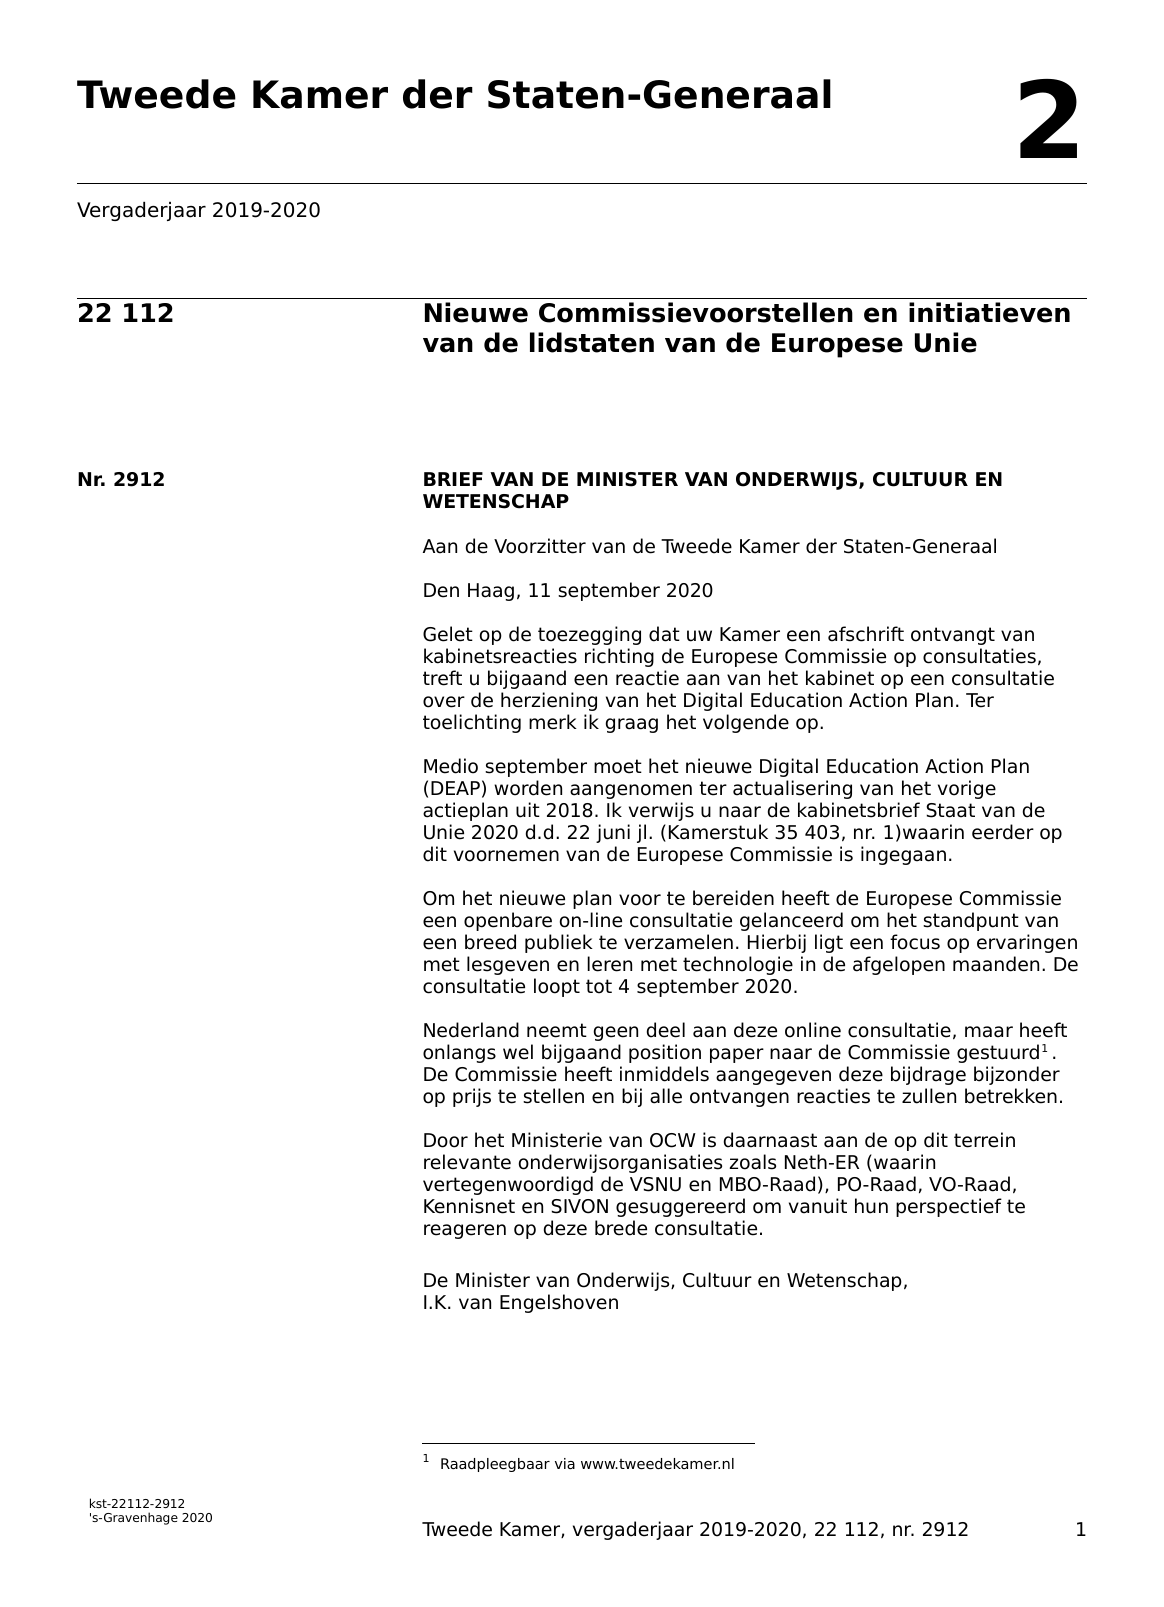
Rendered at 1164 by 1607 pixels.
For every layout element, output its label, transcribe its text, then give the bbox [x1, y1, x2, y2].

table_cell Vergaderjaar 2019-2020 [77, 184, 1087, 298]
text Gelet op de toezegging dat uw Kamer een afschrift ontvangt van kabinetsreacties richting de Europese Commissie op consultaties, treft u bijgaand een reactie aan van het kabinet op een consultatie over de herziening van het Digital Education Action Plan. Ter toelichting merk ik graag het volgende op. [422, 624, 1087, 734]
table_header 2 [886, 59, 1087, 183]
text Raadpleegbaar via www.tweedekamer.nl [422, 1452, 1087, 1474]
text Om het nieuwe plan voor te bereiden heeft de Europese Commissie een openbare on-line consultatie gelanceerd om het standpunt van een breed publiek te verzamelen. Hierbij ligt een focus op ervaringen met lesgeven en leren met technologie in de afgelopen maanden. De consultatie loopt tot 4 september 2020. [422, 888, 1087, 998]
text Nederland neemt geen deel aan deze online consultatie, maar heeft onlangs wel bijgaand position paper naar de Commissie gestuurd. De Commissie heeft inmiddels aangegeven deze bijdrage bijzonder op prijs te stellen en bij alle ontvangen reacties te zullen betrekken. [422, 1020, 1087, 1108]
text De Minister van Onderwijs, Cultuur en Wetenschap, I.K. van Engelshoven [422, 1270, 1087, 1314]
text Medio september moet het nieuwe Digital Education Action Plan (DEAP) worden aangenomen ter actualisering van het vorige actieplan uit 2018. Ik verwijs u naar de kabinetsbrief Staat van de Unie 2020 d.d. 22 juni jl. (Kamerstuk 35 403, nr. 1)waarin eerder op dit voornemen van de Europese Commissie is ingegaan. [422, 756, 1087, 866]
subtitle Nr. 2912 BRIEF VAN DE MINISTER VAN ONDERWIJS, CULTUUR EN WETENSCHAP [77, 469, 1087, 513]
text Den Haag, 11 september 2020 [422, 580, 1087, 602]
text Door het Ministerie van OCW is daarnaast aan de op dit terrein relevante onderwijsorganisaties zoals Neth-ER (waarin vertegenwoordigd de VSNU en MBO-Raad), PO-Raad, VO-Raad, Kennisnet en SIVON gesuggereerd om vanuit hun perspectief te reageren op deze brede consultatie. [422, 1130, 1087, 1240]
text Aan de Voorzitter van de Tweede Kamer der Staten-Generaal [422, 536, 1087, 557]
subtitle 22 112 Nieuwe Commissievoorstellen en initiatieven van de lidstaten van de Europese Unie [77, 299, 1087, 358]
text 's-Gravenhage 2020 [88, 1511, 323, 1525]
text kst-22112-2912 [88, 1497, 323, 1511]
table_header Tweede Kamer der Staten-Generaal [77, 59, 886, 183]
